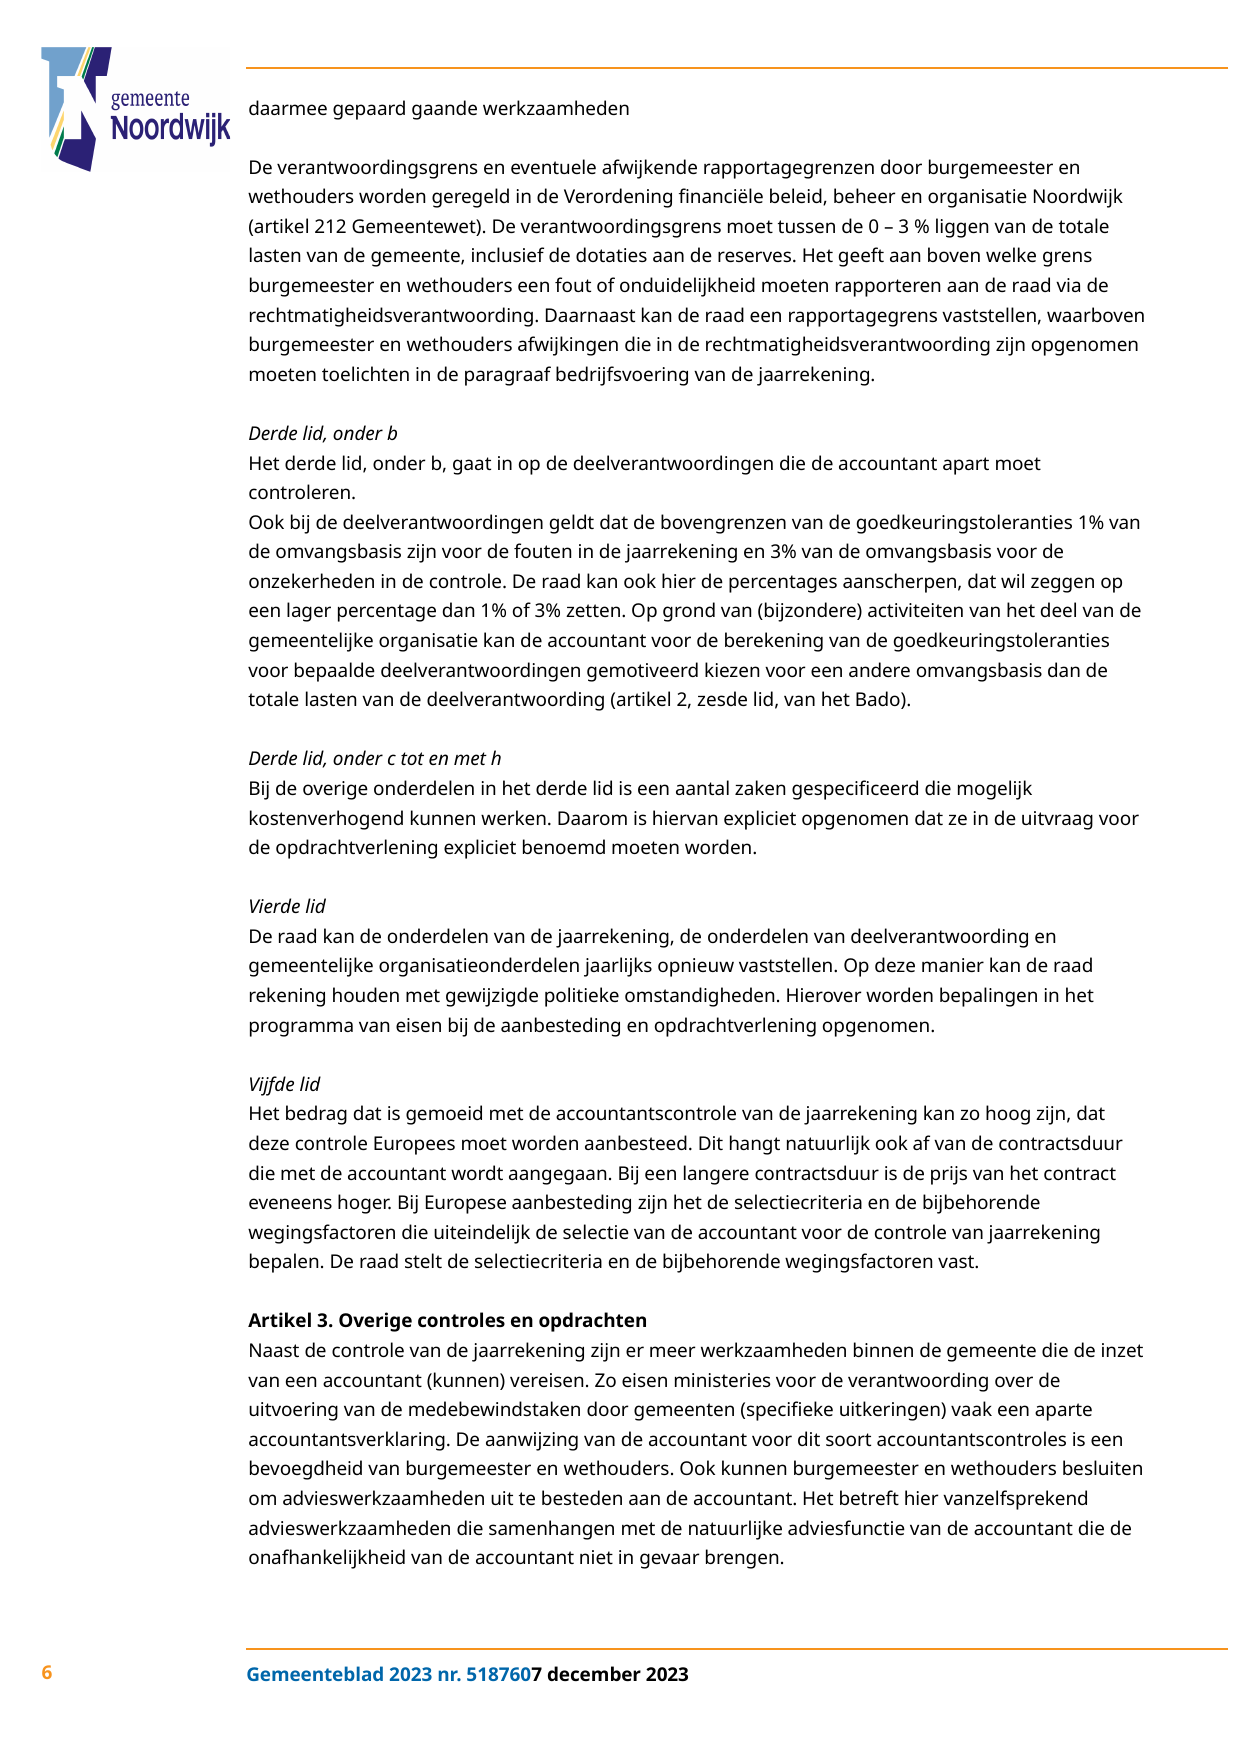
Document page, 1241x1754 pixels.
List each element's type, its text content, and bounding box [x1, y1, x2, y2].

text Vierde lid [248, 893, 1152, 919]
text Ook bij de deelverantwoordingen geldt dat de bovengrenzen van de goedkeuringstoleranties 1% van de omvangsbasis zijn voor de fouten in de jaarrekening en 3% van de omvangsbasis voor de onzekerheden in de controle. De raad kan ook hier de percentages aanscherpen, dat wil zeggen op een lager percentage dan 1% of 3% zetten. Op grond van (bijzondere) activiteiten van het deel van de gemeentelijke organisatie kan de accountant voor de berekening van de goedkeuringstoleranties voor bepaalde deelverantwoordingen gemotiveerd kiezen voor een andere omvangsbasis dan de totale lasten van de deelverantwoording (artikel 2, zesde lid, van het Bado). [248, 509, 1152, 712]
text De raad kan de onderdelen van de jaarrekening, de onderdelen van deelverantwoording en gemeentelijke organisatieonderdelen jaarlijks opnieuw vaststellen. Op deze manier kan de raad rekening houden met gewijzigde politieke omstandigheden. Hierover worden bepalingen in het programma van eisen bij de aanbesteding en opdrachtverlening opgenomen. [248, 923, 1152, 1038]
text Bij de overige onderdelen in het derde lid is een aantal zaken gespecificeerd die mogelijk kostenverhogend kunnen werken. Daarom is hiervan expliciet opgenomen dat ze in de uitvraag voor de opdrachtverlening expliciet benoemd moeten worden. [248, 775, 1152, 860]
text Naast de controle van de jaarrekening zijn er meer werkzaamheden binnen de gemeente die de inzet van een accountant (kunnen) vereisen. Zo eisen ministeries voor de verantwoording over de uitvoering van de medebewindstaken door gemeenten (specifieke uitkeringen) vaak een aparte accountantsverklaring. De aanwijzing van de accountant voor dit soort accountantscontroles is een bevoegdheid van burgemeester en wethouders. Ook kunnen burgemeester en wethouders besluiten om advieswerkzaamheden uit te besteden aan de accountant. Het betreft hier vanzelfsprekend advieswerkzaamheden die samenhangen met de natuurlijke adviesfunctie van de accountant die de onafhankelijkheid van de accountant niet in gevaar brengen. [248, 1337, 1152, 1570]
text De verantwoordingsgrens en eventuele afwijkende rapportagegrenzen door burgemeester en wethouders worden geregeld in de Verordening financiële beleid, beheer en organisatie Noordwijk (artikel 212 Gemeentewet). De verantwoordingsgrens moet tussen de 0 – 3 % liggen van de totale lasten van de gemeente, inclusief de dotaties aan de reserves. Het geeft aan boven welke grens burgemeester en wethouders een fout of onduidelijkheid moeten rapporteren aan de raad via de rechtmatigheidsverantwoording. Daarnaast kan de raad een rapportagegrens vaststellen, waarboven burgemeester en wethouders afwijkingen die in de rechtmatigheidsverantwoording zijn opgenomen moeten toelichten in de paragraaf bedrijfsvoering van de jaarrekening. [248, 154, 1152, 387]
text Het derde lid, onder b, gaat in op de deelverantwoordingen die de accountant apart moet controleren. [248, 450, 1152, 505]
text Vijfde lid [248, 1071, 1152, 1097]
text Derde lid, onder b [248, 420, 1152, 446]
text Artikel 3. Overige controles en opdrachten [248, 1308, 1152, 1333]
text Het bedrag dat is gemoeid met de accountantscontrole van de jaarrekening kan zo hoog zijn, dat deze controle Europees moet worden aanbesteed. Dit hangt natuurlijk ook af van de contractsduur die met de accountant wordt aangegaan. Bij een langere contractsduur is de prijs van het contract eveneens hoger. Bij Europese aanbesteding zijn het de selectiecriteria en de bijbehorende wegingsfactoren die uiteindelijk de selectie van de accountant voor de controle van jaarrekening bepalen. De raad stelt de selectiecriteria en de bijbehorende wegingsfactoren vast. [248, 1101, 1152, 1274]
text daarmee gepaard gaande werkzaamheden [248, 95, 1152, 121]
picture [41, 47, 231, 172]
text Derde lid, onder c tot en met h [248, 746, 1152, 771]
